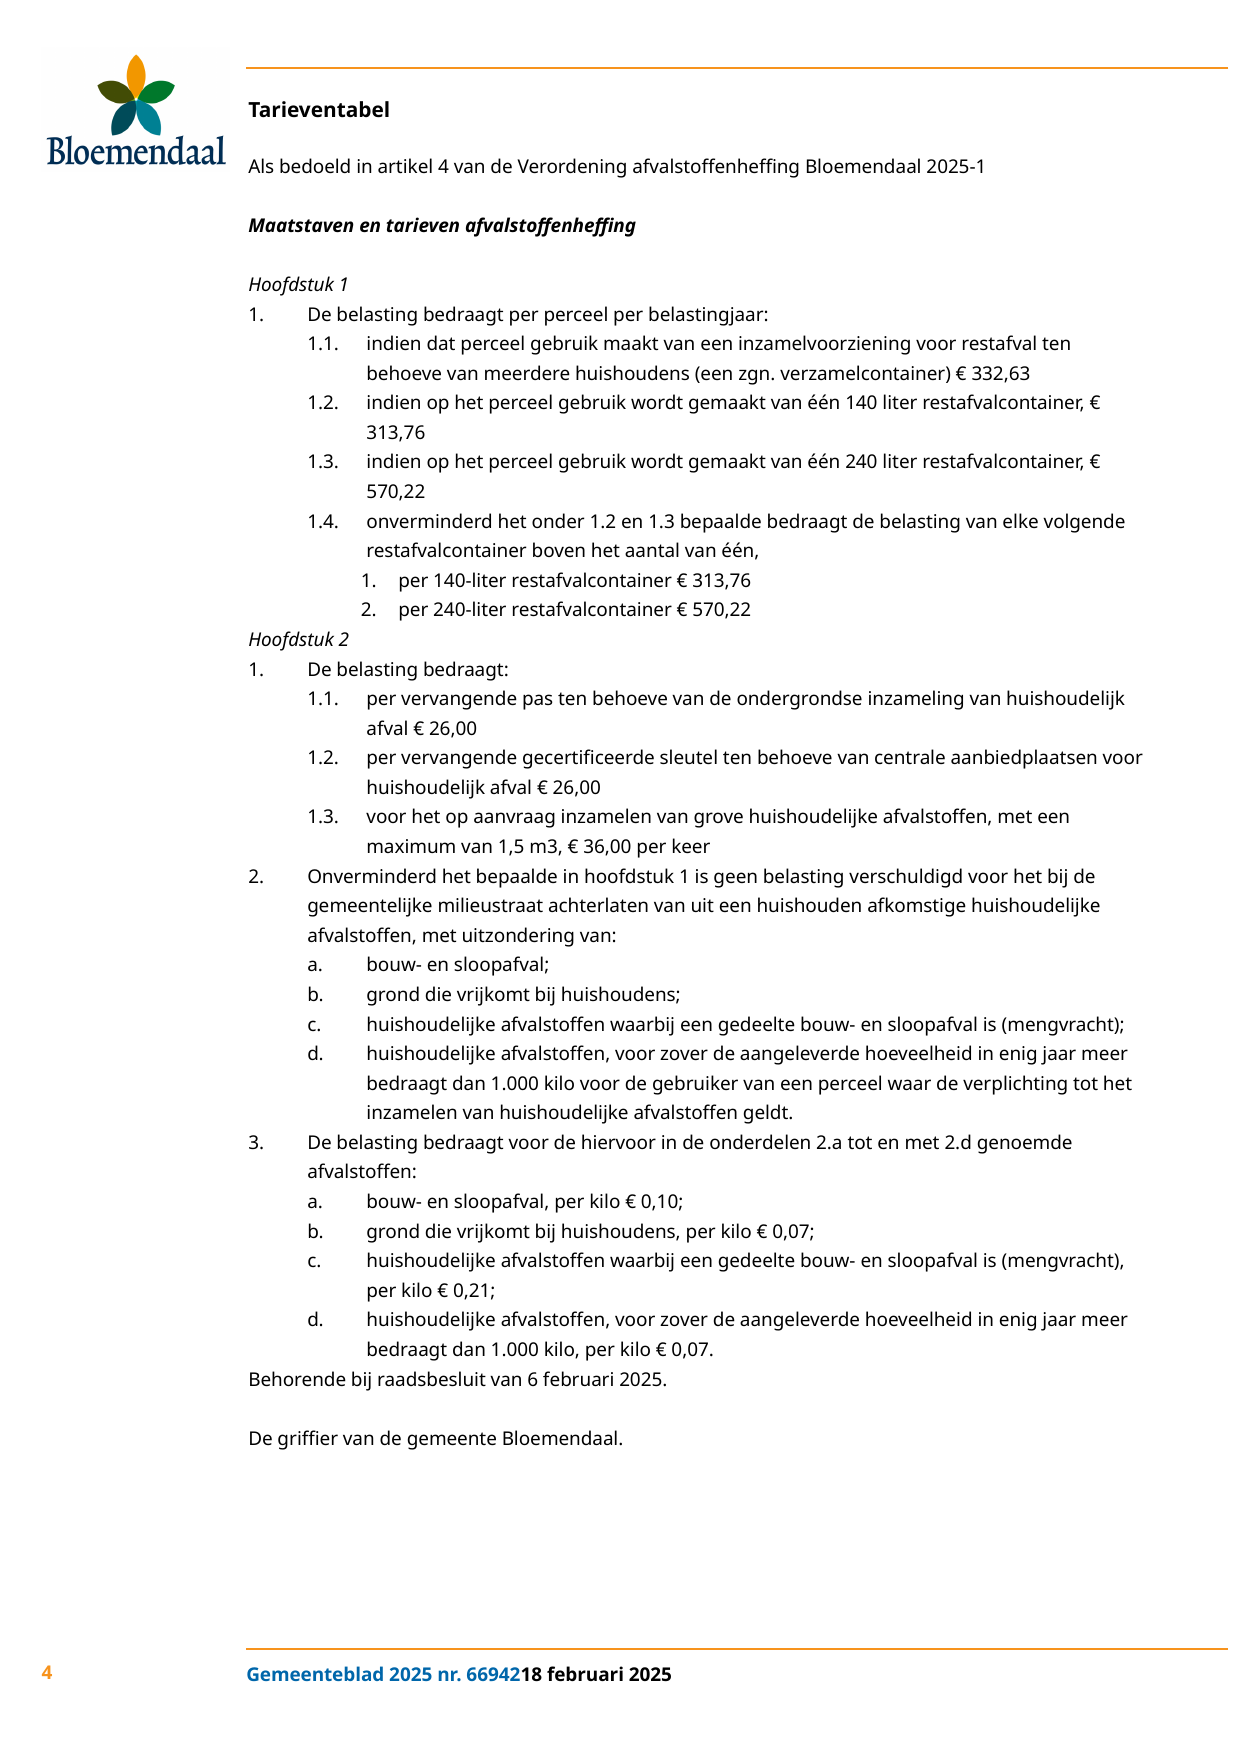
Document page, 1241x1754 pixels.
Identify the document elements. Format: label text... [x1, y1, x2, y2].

list voor het op aanvraag inzamelen van grove huishoudelijke afvalstoffen, met een maximum van 1,5 m3, € 36,00 per keer [307, 804, 1152, 859]
list per vervangende gecertificeerde sleutel ten behoeve van centrale aanbiedplaatsen voor huishoudelijk afval € 26,00 [307, 744, 1152, 800]
text Behorende bij raadsbesluit van 6 februari 2025. [248, 1366, 1152, 1392]
list grond die vrijkomt bij huishoudens; [307, 981, 1152, 1007]
list De belasting bedraagt voor de hiervoor in de onderdelen 2.a tot en met 2.d genoemde afvalstoffen: [248, 1129, 1152, 1184]
text Hoofdstuk 1 [248, 271, 1152, 297]
list huishoudelijke afvalstoffen, voor zover de aangeleverde hoeveelheid in enig jaar meer bedraagt dan 1.000 kilo voor de gebruiker van een perceel waar de verplichting tot het inzamelen van huishoudelijke afvalstoffen geldt. [307, 1040, 1152, 1125]
list per 240-liter restafvalcontainer € 570,22 [361, 597, 1152, 622]
list indien op het perceel gebruik wordt gemaakt van één 140 liter restafvalcontainer, € 313,76 [307, 389, 1152, 445]
list Onverminderd het bepaalde in hoofdstuk 1 is geen belasting verschuldigd voor het bij de gemeentelijke milieustraat achterlaten van uit een huishouden afkomstige huishoudelijke afvalstoffen, met uitzondering van: [248, 863, 1152, 948]
text Tarieventabel [248, 95, 1152, 123]
list huishoudelijke afvalstoffen waarbij een gedeelte bouw- en sloopafval is (mengvracht); [307, 1011, 1152, 1037]
text Als bedoeld in artikel 4 van de Verordening afvalstoffenheffing Bloemendaal 2025-1 [248, 153, 1152, 179]
list huishoudelijke afvalstoffen waarbij een gedeelte bouw- en sloopafval is (mengvracht), per kilo € 0,21; [307, 1247, 1152, 1303]
text Maatstaven en tarieven afvalstoffenheffing [248, 212, 1152, 238]
list bouw- en sloopafval; [307, 952, 1152, 977]
picture [41, 47, 231, 172]
text De griffier van de gemeente Bloemendaal. [248, 1425, 1152, 1451]
list bouw- en sloopafval, per kilo € 0,10; [307, 1188, 1152, 1214]
list indien op het perceel gebruik wordt gemaakt van één 240 liter restafvalcontainer, € 570,22 [307, 449, 1152, 504]
list De belasting bedraagt per perceel per belastingjaar: [248, 301, 1152, 327]
list De belasting bedraagt: [248, 656, 1152, 682]
list onverminderd het onder 1.2 en 1.3 bepaalde bedraagt de belasting van elke volgende restafvalcontainer boven het aantal van één, [307, 508, 1152, 563]
list per vervangende pas ten behoeve van de ondergrondse inzameling van huishoudelijk afval € 26,00 [307, 685, 1152, 741]
text Hoofdstuk 2 [248, 626, 1152, 652]
list grond die vrijkomt bij huishoudens, per kilo € 0,07; [307, 1218, 1152, 1244]
list indien dat perceel gebruik maakt van een inzamelvoorziening voor restafval ten behoeve van meerdere huishoudens (een zgn. verzamelcontainer) € 332,63 [307, 330, 1152, 386]
list huishoudelijke afvalstoffen, voor zover de aangeleverde hoeveelheid in enig jaar meer bedraagt dan 1.000 kilo, per kilo € 0,07. [307, 1307, 1152, 1362]
list per 140-liter restafvalcontainer € 313,76 [361, 567, 1152, 593]
